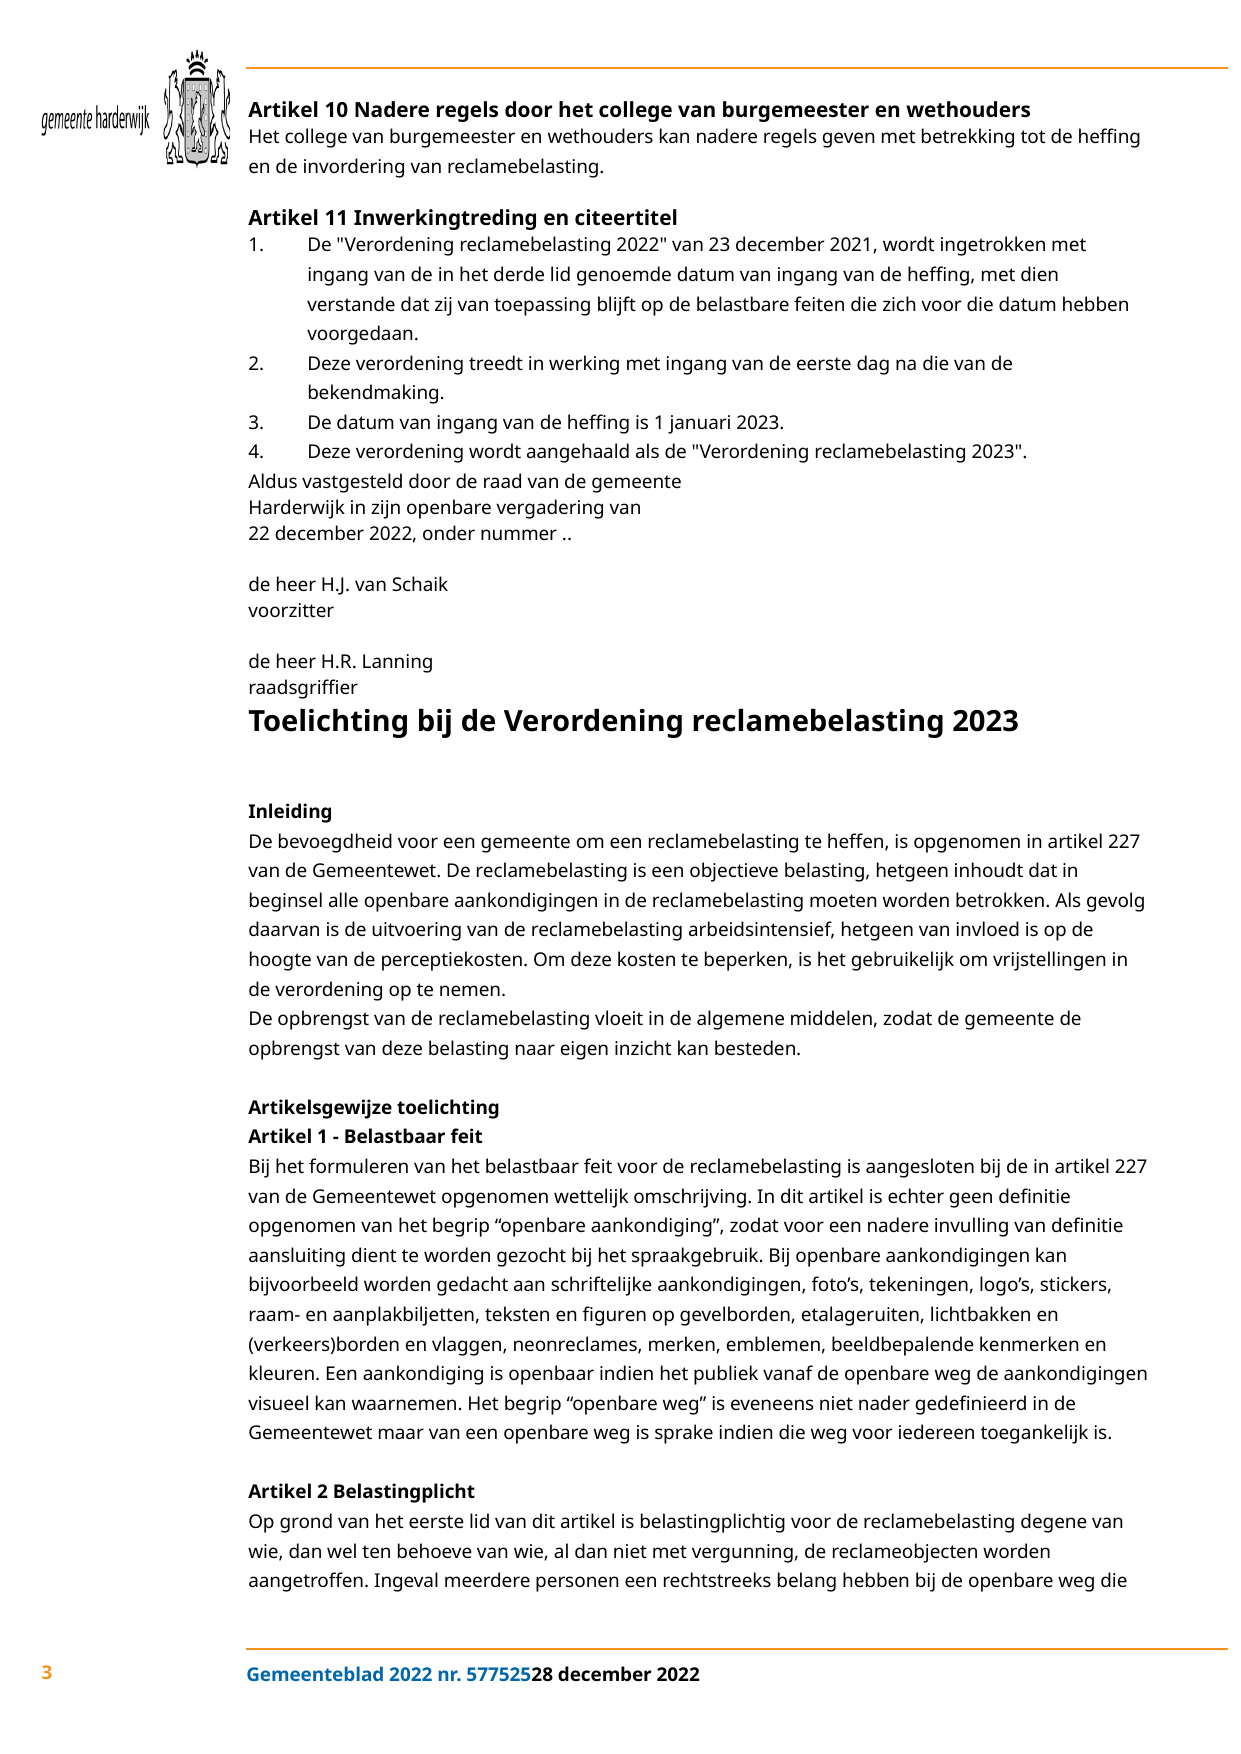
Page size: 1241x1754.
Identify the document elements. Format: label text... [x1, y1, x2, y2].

text voorzitter [248, 597, 1152, 623]
list Deze verordening treedt in werking met ingang van de eerste dag na die van de bekendmaking. [248, 350, 1152, 405]
text De opbrengst van de reclamebelasting vloeit in de algemene middelen, zodat de gemeente de opbrengst van deze belasting naar eigen inzicht kan besteden. [248, 1005, 1152, 1061]
text Inleiding [248, 798, 1152, 824]
text Harderwijk in zijn openbare vergadering van [248, 494, 1152, 520]
text Artikel 1 - Belastbaar feit [248, 1124, 1152, 1149]
list De "Verordening reclamebelasting 2022" van 23 december 2021, wordt ingetrokken met ingang van de in het derde lid genoemde datum van ingang van de heffing, met dien verstande dat zij van toepassing blijft op de belastbare feiten die zich voor die datum hebben voorgedaan. [248, 232, 1152, 346]
text De bevoegdheid voor een gemeente om een reclamebelasting te heffen, is opgenomen in artikel 227 van de Gemeentewet. De reclamebelasting is een objectieve belasting, hetgeen inhoudt dat in beginsel alle openbare aankondigingen in de reclamebelasting moeten worden betrokken. Als gevolg daarvan is de uitvoering van de reclamebelasting arbeidsintensief, hetgeen van invloed is op de hoogte van de perceptiekosten. Om deze kosten te beperken, is het gebruikelijk om vrijstellingen in de verordening op te nemen. [248, 828, 1152, 1002]
list Deze verordening wordt aangehaald als de "Verordening reclamebelasting 2023". [248, 439, 1152, 464]
text Toelichting bij de Verordening reclamebelasting 2023 [248, 700, 1152, 739]
text 22 december 2022, onder nummer .. [248, 520, 1152, 546]
text Artikel 11 Inwerkingtreding en citeertitel [248, 203, 1152, 232]
text Het college van burgemeester en wethouders kan nadere regels geven met betrekking tot de heffing en de invordering van reclamebelasting. [248, 123, 1152, 178]
text Artikelsgewijze toelichting [248, 1094, 1152, 1120]
text raadsgriffier [248, 674, 1152, 700]
text Artikel 10 Nadere regels door het college van burgemeester en wethouders [248, 95, 1152, 123]
text de heer H.J. van Schaik [248, 571, 1152, 597]
list De datum van ingang van de heffing is 1 januari 2023. [248, 409, 1152, 435]
text Artikel 2 Belastingplicht [248, 1479, 1152, 1504]
text Op grond van het eerste lid van dit artikel is belastingplichtig voor de reclamebelasting degene van wie, dan wel ten behoeve van wie, al dan niet met vergunning, de reclameobjecten worden aangetroffen. Ingeval meerdere personen een rechtstreeks belang hebben bij de openbare weg die [248, 1508, 1152, 1593]
picture [41, 47, 231, 172]
text Aldus vastgesteld door de raad van de gemeente [248, 468, 1152, 494]
text de heer H.R. Lanning [248, 648, 1152, 674]
text Bij het formuleren van het belastbaar feit voor de reclamebelasting is aangesloten bij de in artikel 227 van de Gemeentewet opgenomen wettelijk omschrijving. In dit artikel is echter geen definitie opgenomen van het begrip “openbare aankondiging”, zodat voor een nadere invulling van definitie aansluiting dient te worden gezocht bij het spraakgebruik. Bij openbare aankondigingen kan bijvoorbeeld worden gedacht aan schriftelijke aankondigingen, foto’s, tekeningen, logo’s, stickers, raam- en aanplakbiljetten, teksten en figuren op gevelborden, etalageruiten, lichtbakken en (verkeers)borden en vlaggen, neonreclames, merken, emblemen, beeldbepalende kenmerken en kleuren. Een aankondiging is openbaar indien het publiek vanaf de openbare weg de aankondigingen visueel kan waarnemen. Het begrip “openbare weg” is eveneens niet nader gedefinieerd in de Gemeentewet maar van een openbare weg is sprake indien die weg voor iedereen toegankelijk is. [248, 1153, 1152, 1445]
